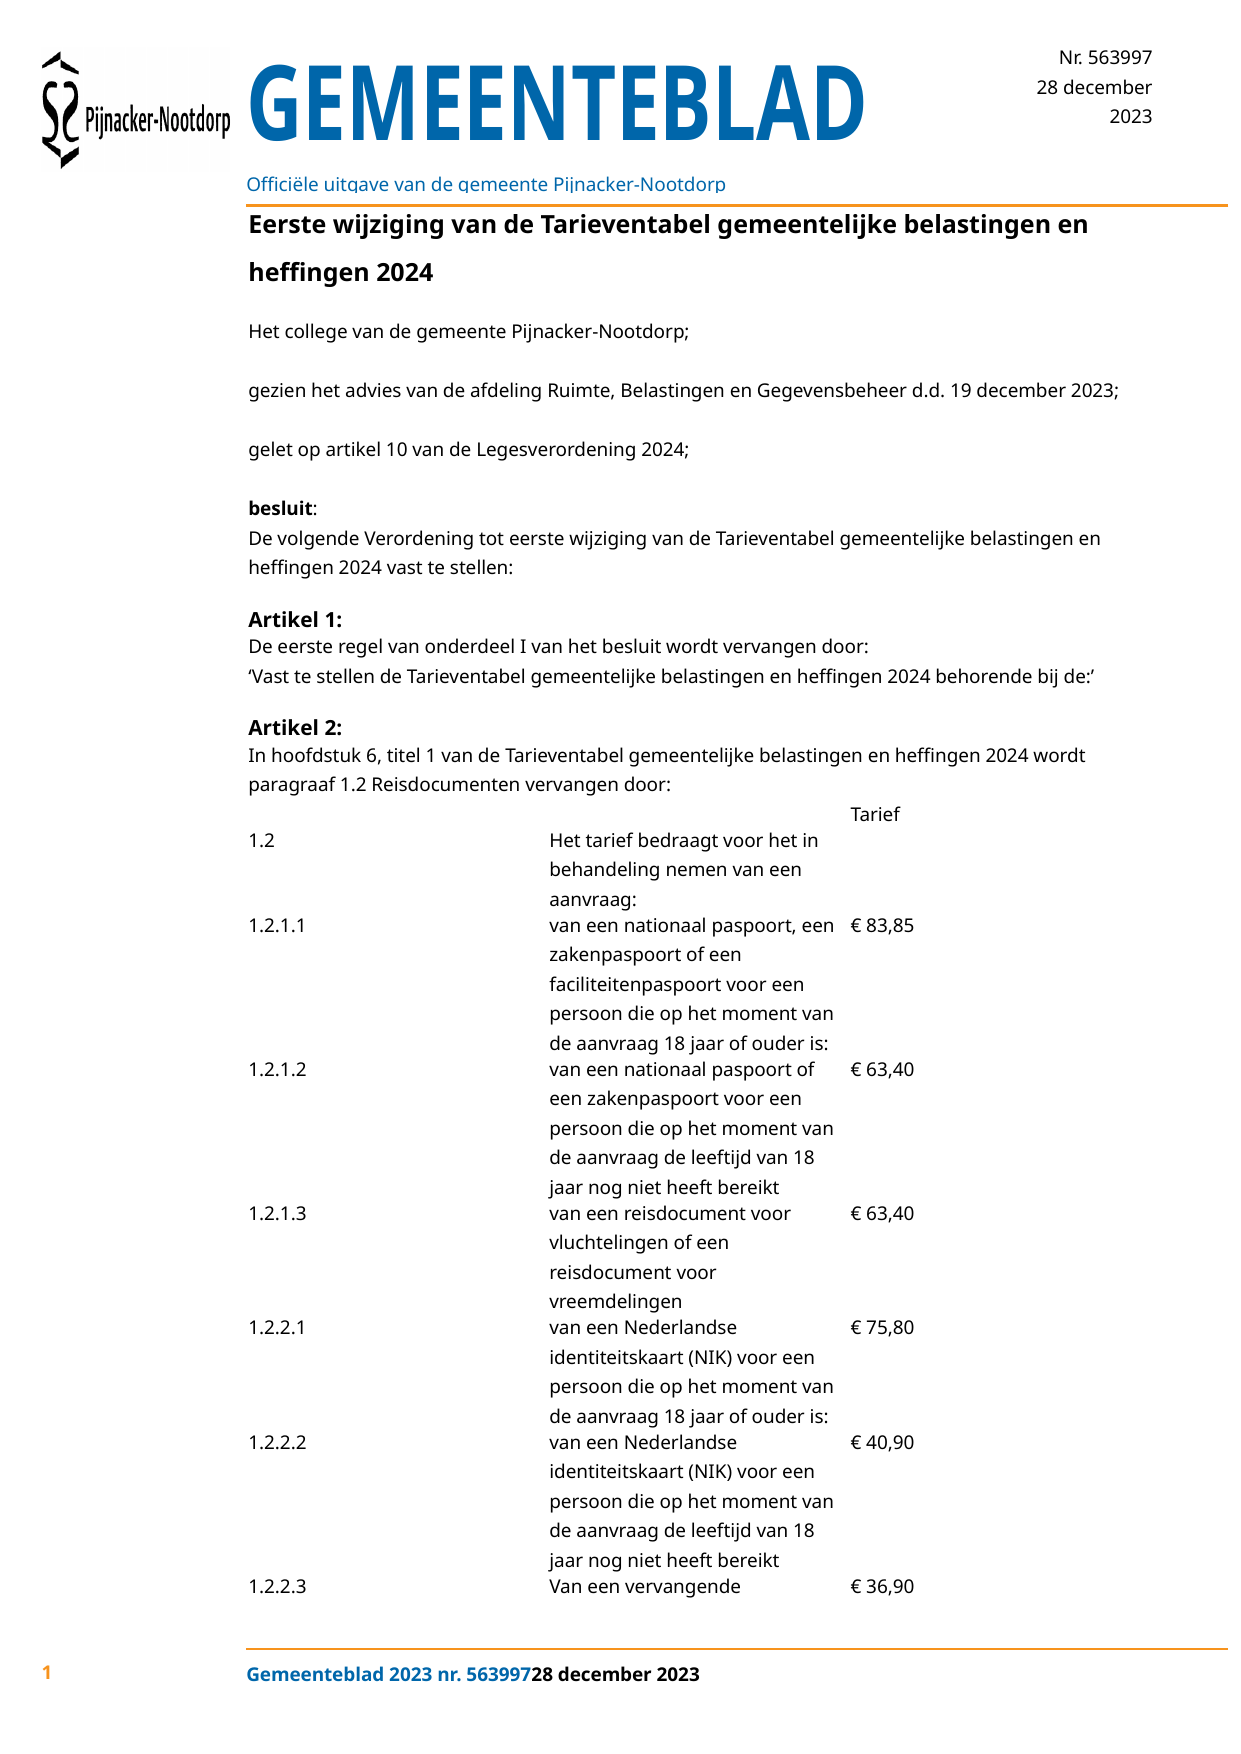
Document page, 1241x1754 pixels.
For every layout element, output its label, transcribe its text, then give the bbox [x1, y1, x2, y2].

table_cell € 63,40 [850, 1200, 1152, 1314]
text Het college van de gemeente Pijnacker-Nootdorp; [248, 318, 1152, 344]
table_cell van een nationaal paspoort, een zakenpaspoort of een faciliteitenpaspoort voor een persoon die op het moment van de aanvraag 18 jaar of ouder is: [549, 912, 850, 1056]
text Artikel 1: [248, 605, 1152, 633]
text gezien het advies van de afdeling Ruimte, Belastingen en Gegevensbeheer d.d. 19 december 2023; [248, 377, 1152, 403]
table_header [549, 801, 850, 827]
text ‘Vast te stellen de Tarieventabel gemeentelijke belastingen en heffingen 2024 behorende bij de:’ [248, 663, 1152, 689]
table_cell 1.2.2.3 [248, 1573, 549, 1599]
table_cell van een reisdocument voor vluchtelingen of een reisdocument voor vreemdelingen [549, 1200, 850, 1314]
text De volgende Verordening tot eerste wijziging van de Tarieventabel gemeentelijke belastingen en heffingen 2024 vast te stellen: [248, 525, 1152, 580]
table_cell 1.2.1.3 [248, 1200, 549, 1314]
table_cell € 75,80 [850, 1314, 1152, 1429]
table_cell 1.2.1.2 [248, 1056, 549, 1200]
table_header Tarief [850, 801, 1152, 827]
table_header [248, 801, 549, 827]
table_cell Het tarief bedraagt voor het in behandeling nemen van een aanvraag: [549, 827, 850, 912]
table_cell € 83,85 [850, 912, 1152, 1056]
text De eerste regel van onderdeel I van het besluit wordt vervangen door: [248, 633, 1152, 659]
text In hoofdstuk 6, titel 1 van de Tarieventabel gemeentelijke belastingen en heffingen 2024 wordt paragraaf 1.2 Reisdocumenten vervangen door: [248, 742, 1152, 797]
table_cell [850, 827, 1152, 912]
text besluit: [248, 495, 1152, 521]
text Eerste wijziging van de Tarieventabel gemeentelijke belastingen en heffingen 2024 [248, 207, 1152, 288]
table_cell 1.2.1.1 [248, 912, 549, 1056]
table_cell van een nationaal paspoort of een zakenpaspoort voor een persoon die op het moment van de aanvraag de leeftijd van 18 jaar nog niet heeft bereikt [549, 1056, 850, 1200]
table_cell 1.2 [248, 827, 549, 912]
table_cell 1.2.2.1 [248, 1314, 549, 1429]
table_cell van een Nederlandse identiteitskaart (NIK) voor een persoon die op het moment van de aanvraag 18 jaar of ouder is: [549, 1314, 850, 1429]
text Artikel 2: [248, 713, 1152, 742]
table_cell € 36,90 [850, 1573, 1152, 1599]
table_cell € 40,90 [850, 1429, 1152, 1573]
table_cell € 63,40 [850, 1056, 1152, 1200]
text gelet op artikel 10 van de Legesverordening 2024; [248, 436, 1152, 462]
table_cell Van een vervangende [549, 1573, 850, 1599]
table_cell van een Nederlandse identiteitskaart (NIK) voor een persoon die op het moment van de aanvraag de leeftijd van 18 jaar nog niet heeft bereikt [549, 1429, 850, 1573]
table_cell 1.2.2.2 [248, 1429, 549, 1573]
picture [41, 47, 231, 172]
